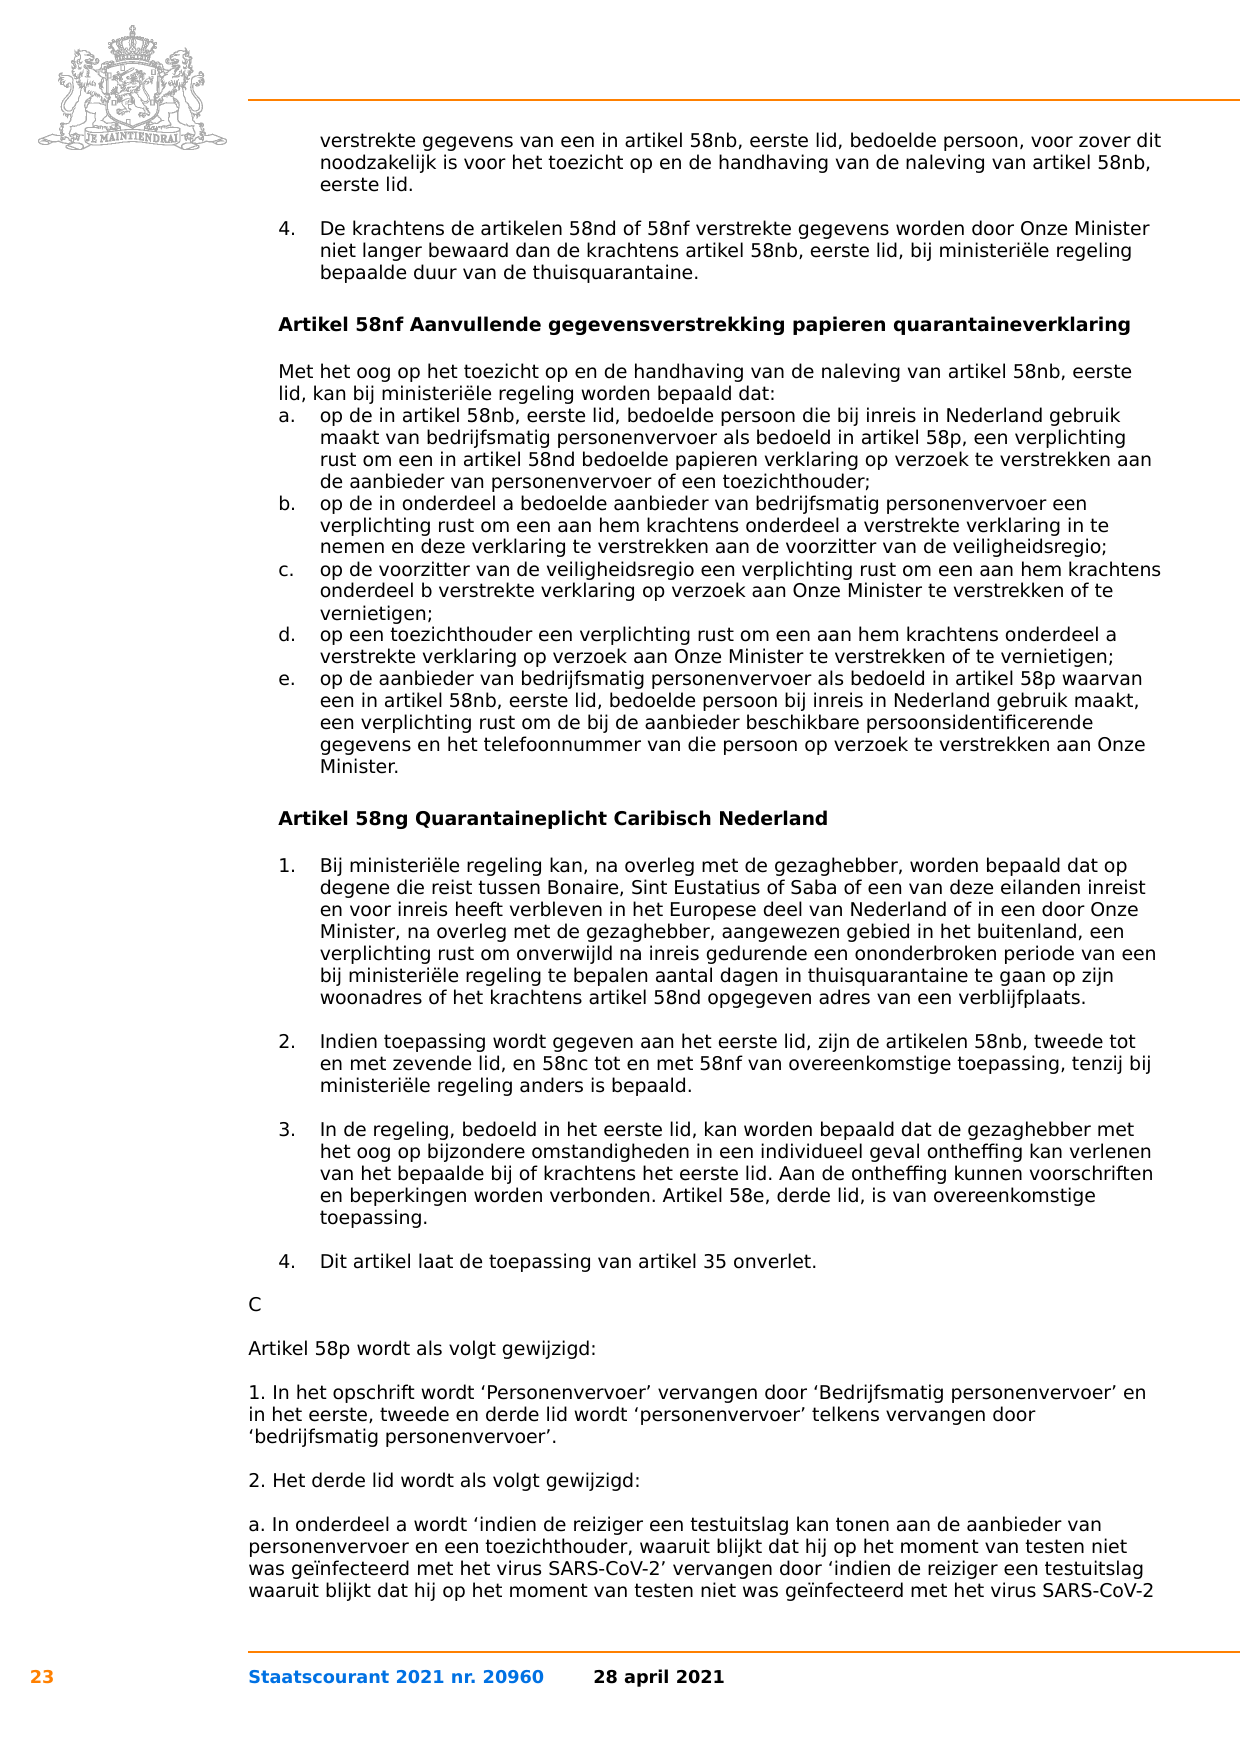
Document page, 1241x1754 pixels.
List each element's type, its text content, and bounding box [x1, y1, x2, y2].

text a. op de in artikel 58nb, eerste lid, bedoelde persoon die bij inreis in Nederland gebruik maakt van bedrijfsmatig personenvervoer als bedoeld in artikel 58p, een verplichting rust om een in artikel 58nd bedoelde papieren verklaring op verzoek te verstrekken aan de aanbieder van personenvervoer of een toezichthouder; [278, 404, 1163, 492]
text 4. De krachtens de artikelen 58nd of 58nf verstrekte gegevens worden door Onze Minister niet langer bewaard dan de krachtens artikel 58nb, eerste lid, bij ministeriële regeling bepaalde duur van de thuisquarantaine. [278, 218, 1163, 284]
text a. In onderdeel a wordt ‘indien de reiziger een testuitslag kan tonen aan de aanbieder van personenvervoer en een toezichthouder, waaruit blijkt dat hij op het moment van testen niet was geïnfecteerd met het virus SARS-CoV-2’ vervangen door ‘indien de reiziger een testuitslag waaruit blijkt dat hij op het moment van testen niet was geïnfecteerd met het virus SARS-CoV-2 [248, 1514, 1163, 1602]
text 2. Indien toepassing wordt gegeven aan het eerste lid, zijn de artikelen 58nb, tweede tot en met zevende lid, en 58nc tot en met 58nf van overeenkomstige toepassing, tenzij bij ministeriële regeling anders is bepaald. [278, 1031, 1163, 1097]
text Met het oog op het toezicht op en de handhaving van de naleving van artikel 58nb, eerste lid, kan bij ministeriële regeling worden bepaald dat: [278, 361, 1163, 404]
text 2. Het derde lid wordt als volgt gewijzigd: [248, 1470, 1163, 1492]
text c. op de voorzitter van de veiligheidsregio een verplichting rust om een aan hem krachtens onderdeel b verstrekte verklaring op verzoek aan Onze Minister te verstrekken of te vernietigen; [278, 558, 1163, 624]
text Artikel 58p wordt als volgt gewijzigd: [248, 1338, 1163, 1360]
text b. op de in onderdeel a bedoelde aanbieder van bedrijfsmatig personenvervoer een verplichting rust om een aan hem krachtens onderdeel a verstrekte verklaring in te nemen en deze verklaring te verstrekken aan de voorzitter van de veiligheidsregio; [278, 492, 1163, 558]
text e. op de aanbieder van bedrijfsmatig personenvervoer als bedoeld in artikel 58p waarvan een in artikel 58nb, eerste lid, bedoelde persoon bij inreis in Nederland gebruik maakt, een verplichting rust om de bij de aanbieder beschikbare persoonsidentificerende gegevens en het telefoonnummer van die persoon op verzoek te verstrekken aan Onze Minister. [278, 668, 1163, 778]
text verstrekte gegevens van een in artikel 58nb, eerste lid, bedoelde persoon, voor zover dit noodzakelijk is voor het toezicht op en de handhaving van de naleving van artikel 58nb, eerste lid. [278, 130, 1163, 196]
text d. op een toezichthouder een verplichting rust om een aan hem krachtens onderdeel a verstrekte verklaring op verzoek aan Onze Minister te verstrekken of te vernietigen; [278, 624, 1163, 668]
subtitle Artikel 58nf Aanvullende gegevensverstrekking papieren quarantaineverklaring [278, 314, 1163, 336]
text 3. In de regeling, bedoeld in het eerste lid, kan worden bepaald dat de gezaghebber met het oog op bijzondere omstandigheden in een individueel geval ontheffing kan verlenen van het bepaalde bij of krachtens het eerste lid. Aan de ontheffing kunnen voorschriften en beperkingen worden verbonden. Artikel 58e, derde lid, is van overeenkomstige toepassing. [278, 1119, 1163, 1229]
subtitle Artikel 58ng Quarantaineplicht Caribisch Nederland [278, 808, 1163, 830]
picture [38, 25, 227, 150]
text C [248, 1294, 1163, 1316]
text 1. In het opschrift wordt ‘Personenvervoer’ vervangen door ‘Bedrijfsmatig personenvervoer’ en in het eerste, tweede en derde lid wordt ‘personenvervoer’ telkens vervangen door ‘bedrijfsmatig personenvervoer’. [248, 1382, 1163, 1448]
text 4. Dit artikel laat de toepassing van artikel 35 onverlet. [278, 1251, 1163, 1272]
text 1. Bij ministeriële regeling kan, na overleg met de gezaghebber, worden bepaald dat op degene die reist tussen Bonaire, Sint Eustatius of Saba of een van deze eilanden inreist en voor inreis heeft verbleven in het Europese deel van Nederland of in een door Onze Minister, na overleg met de gezaghebber, aangewezen gebied in het buitenland, een verplichting rust om onverwijld na inreis gedurende een ononderbroken periode van een bij ministeriële regeling te bepalen aantal dagen in thuisquarantaine te gaan op zijn woonadres of het krachtens artikel 58nd opgegeven adres van een verblijfplaats. [278, 855, 1163, 1009]
